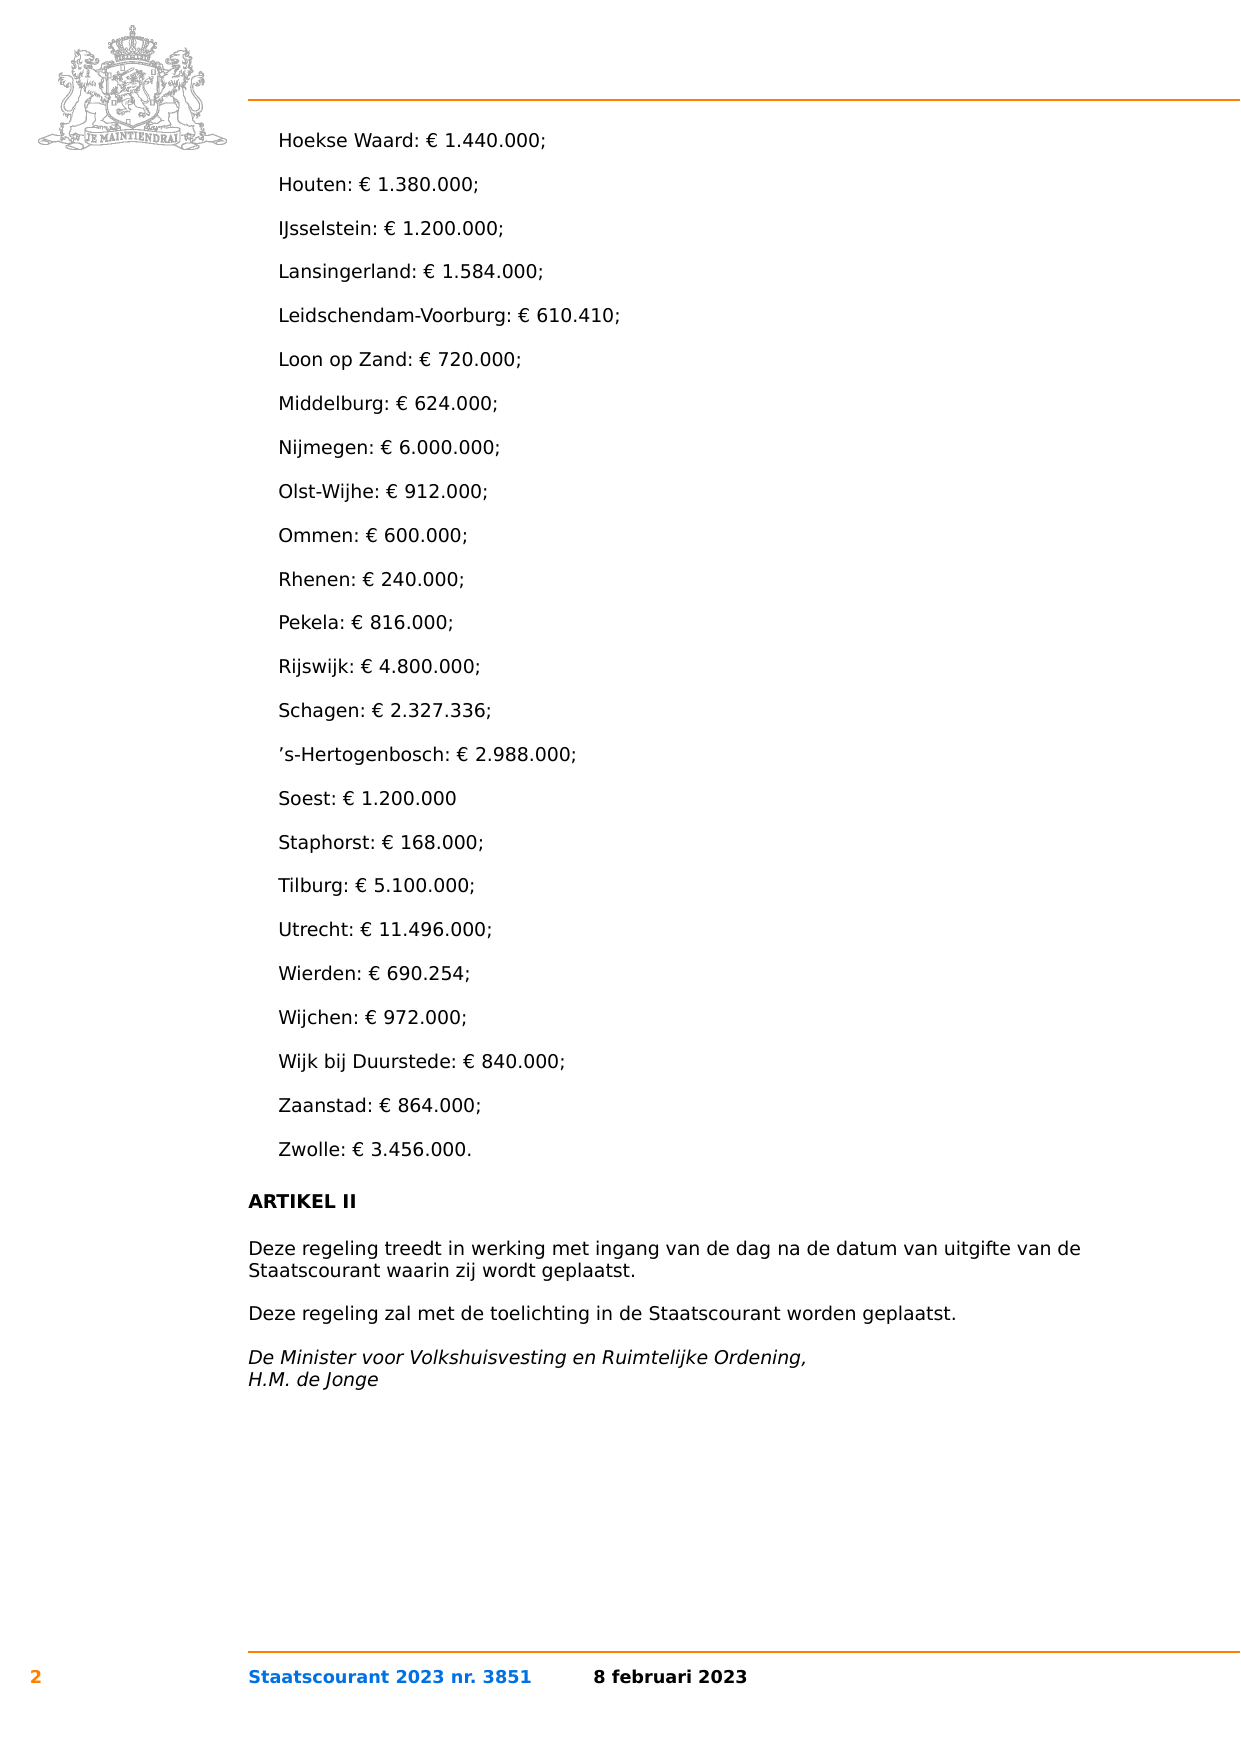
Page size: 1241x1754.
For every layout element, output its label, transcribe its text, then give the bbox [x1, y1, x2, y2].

text Leidschendam-Voorburg: € 610.410; [278, 305, 1163, 327]
text Olst-Wijhe: € 912.000; [278, 481, 1163, 503]
text IJsselstein: € 1.200.000; [278, 218, 1163, 239]
subtitle ARTIKEL II [248, 1191, 1163, 1212]
text Nijmegen: € 6.000.000; [278, 437, 1163, 459]
text Houten: € 1.380.000; [278, 174, 1163, 196]
text Deze regeling zal met de toelichting in de Staatscourant worden geplaatst. [248, 1303, 1163, 1325]
text Lansingerland: € 1.584.000; [278, 261, 1163, 283]
text Staphorst: € 168.000; [278, 832, 1163, 853]
text Zwolle: € 3.456.000. [278, 1138, 1163, 1161]
text Utrecht: € 11.496.000; [278, 919, 1163, 941]
text Pekela: € 816.000; [278, 612, 1163, 634]
text Ommen: € 600.000; [278, 524, 1163, 547]
text Wijchen: € 972.000; [278, 1007, 1163, 1029]
text Rijswijk: € 4.800.000; [278, 656, 1163, 678]
text Rhenen: € 240.000; [278, 568, 1163, 590]
text Zaanstad: € 864.000; [278, 1095, 1163, 1117]
text Wierden: € 690.254; [278, 963, 1163, 985]
text ’s-Hertogenbosch: € 2.988.000; [278, 744, 1163, 766]
text Tilburg: € 5.100.000; [278, 875, 1163, 897]
text Schagen: € 2.327.336; [278, 700, 1163, 722]
text Deze regeling treedt in werking met ingang van de dag na de datum van uitgifte van de Staatscourant waarin zij wordt geplaatst. [248, 1237, 1163, 1281]
text Wijk bij Duurstede: € 840.000; [278, 1051, 1163, 1073]
text Soest: € 1.200.000 [278, 788, 1163, 810]
text De Minister voor Volkshuisvesting en Ruimtelijke Ordening, H.M. de Jonge [248, 1347, 1163, 1391]
picture [38, 25, 227, 150]
text Middelburg: € 624.000; [278, 393, 1163, 415]
text Loon op Zand: € 720.000; [278, 349, 1163, 371]
text Hoekse Waard: € 1.440.000; [278, 130, 1163, 152]
